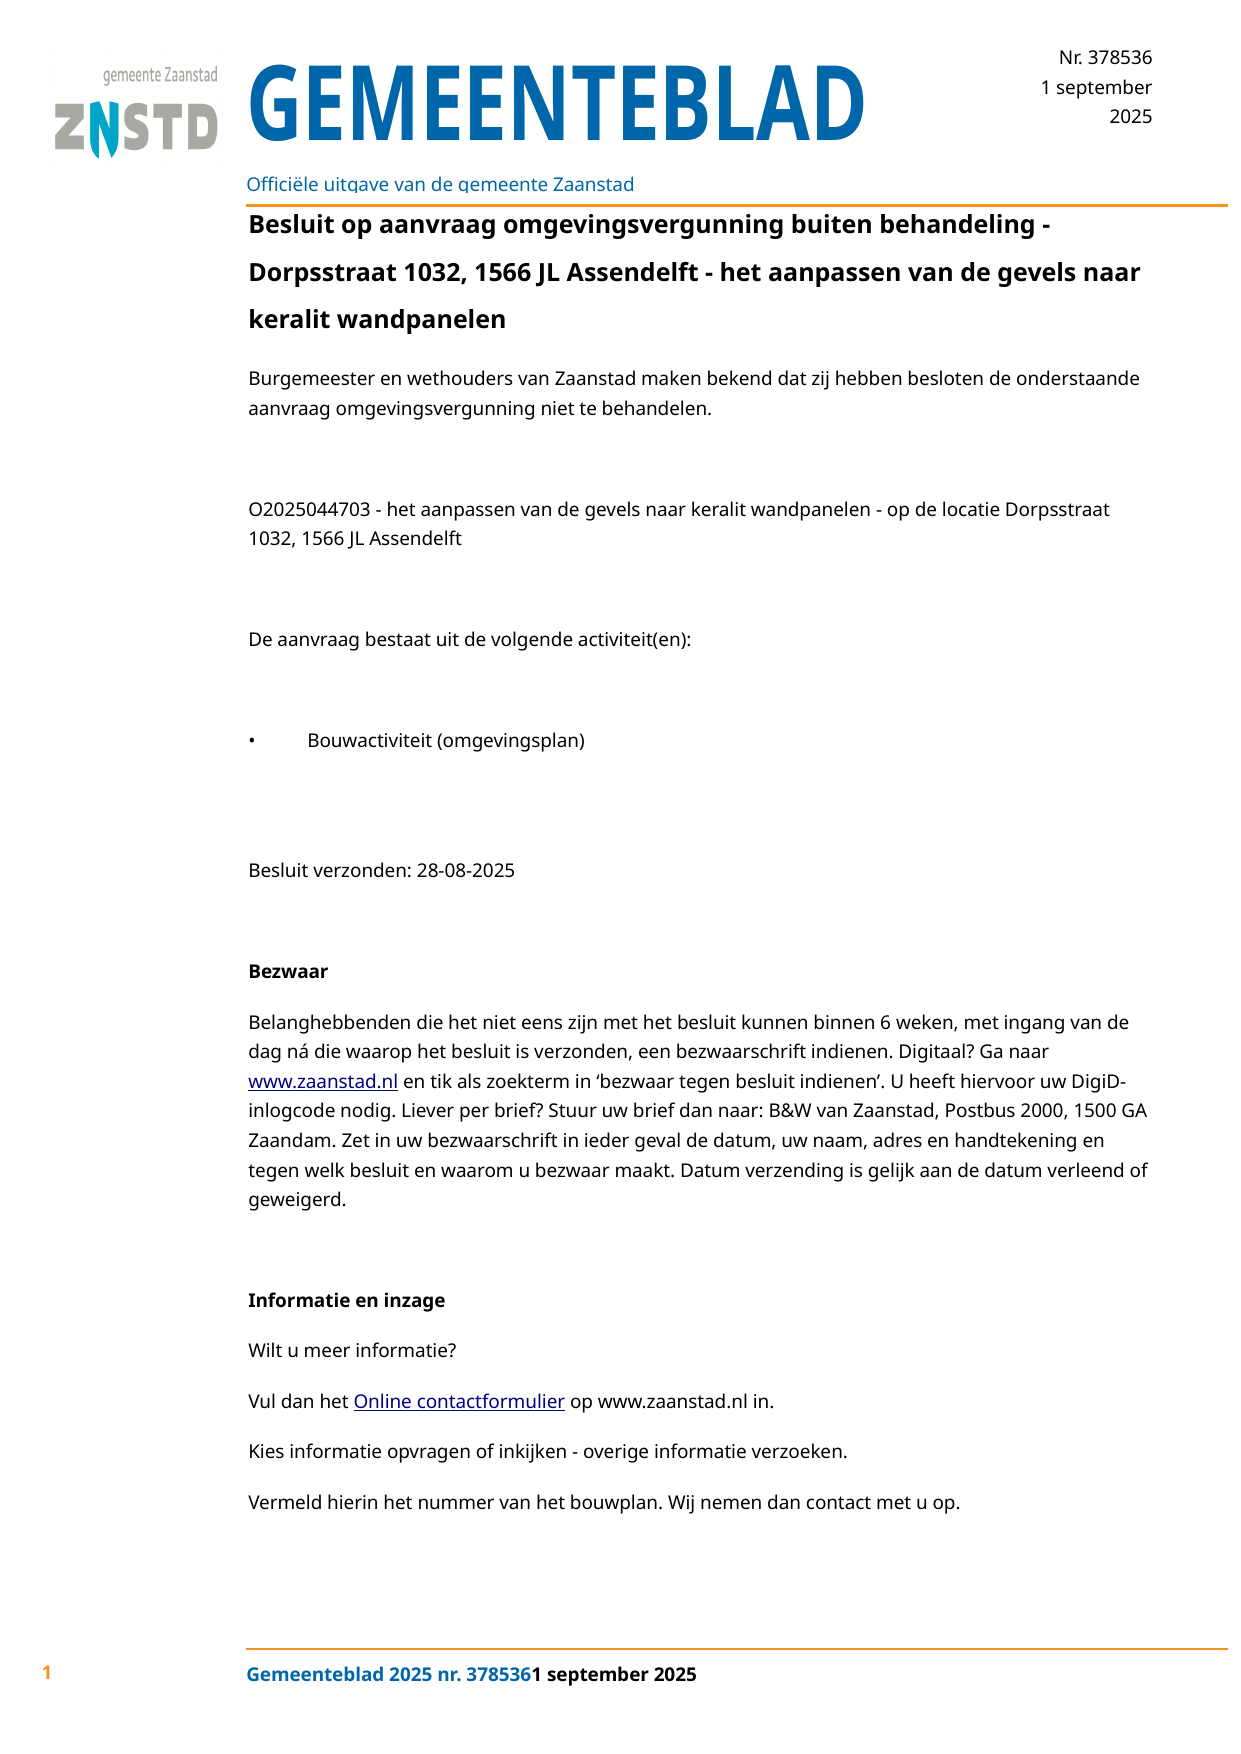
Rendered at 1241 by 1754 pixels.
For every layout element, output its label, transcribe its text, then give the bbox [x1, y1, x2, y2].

text Wilt u meer informatie? [248, 1338, 1152, 1363]
text Belanghebbenden die het niet eens zijn met het besluit kunnen binnen 6 weken, met ingang van de dag ná die waarop het besluit is verzonden, een bezwaarschrift indienen. Digitaal? Ga naar www.zaanstad.nl en tik als zoekterm in ‘bezwaar tegen besluit indienen’. U heeft hiervoor uw DigiD-inlogcode nodig. Liever per brief? Stuur uw brief dan naar: B&W van Zaanstad, Postbus 2000, 1500 GA Zaandam. Zet in uw bezwaarschrift in ieder geval de datum, uw naam, adres en handtekening en tegen welk besluit en waarom u bezwaar maakt. Datum verzending is gelijk aan de datum verleend of geweigerd. [248, 1009, 1152, 1212]
text O2025044703 - het aanpassen van de gevels naar keralit wandpanelen - op de locatie Dorpsstraat 1032, 1566 JL Assendelft [248, 496, 1152, 551]
picture [41, 47, 231, 172]
text Besluit verzonden: 28-08-2025 [248, 858, 1152, 883]
text Besluit op aanvraag omgevingsvergunning buiten behandeling - Dorpsstraat 1032, 1566 JL Assendelft - het aanpassen van de gevels naar keralit wandpanelen [248, 207, 1152, 336]
list Bouwactiviteit (omgevingsplan) [248, 727, 1152, 753]
text Informatie en inzage [248, 1287, 1152, 1313]
text De aanvraag bestaat uit de volgende activiteit(en): [248, 626, 1152, 652]
text Vul dan het Online contactformulier op www.zaanstad.nl in. [248, 1388, 1152, 1414]
text Bezwaar [248, 958, 1152, 984]
text Burgemeester en wethouders van Zaanstad maken bekend dat zij hebben besloten de onderstaande aanvraag omgevingsvergunning niet te behandelen. [248, 366, 1152, 421]
text Kies informatie opvragen of inkijken - overige informatie verzoeken. [248, 1438, 1152, 1464]
text Vermeld hierin het nummer van het bouwplan. Wij nemen dan contact met u op. [248, 1489, 1152, 1514]
